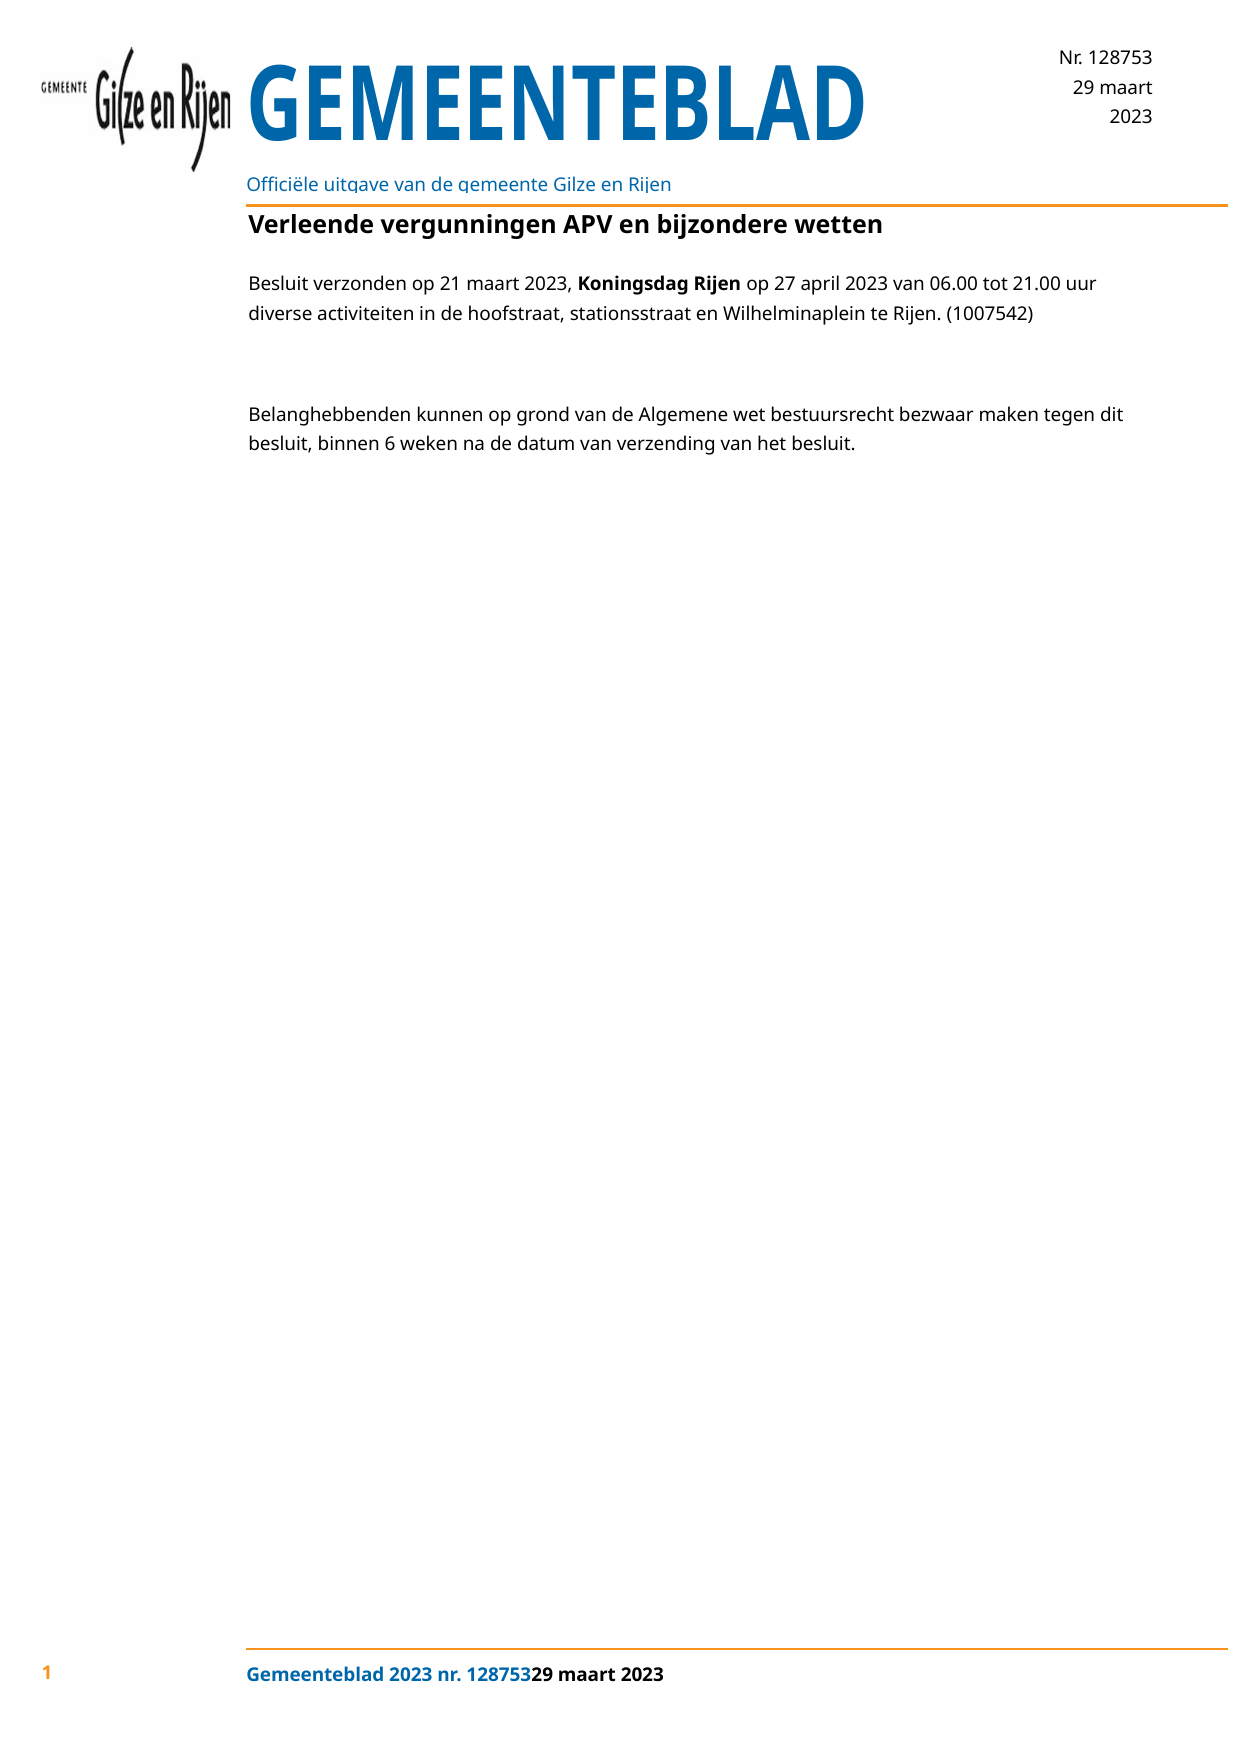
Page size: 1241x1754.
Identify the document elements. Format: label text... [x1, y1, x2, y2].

text Belanghebbenden kunnen op grond van de Algemene wet bestuursrecht bezwaar maken tegen dit besluit, binnen 6 weken na de datum van verzending van het besluit. [248, 401, 1152, 456]
text Verleende vergunningen APV en bijzondere wetten [248, 207, 1152, 241]
picture [41, 47, 231, 172]
text Besluit verzonden op 21 maart 2023, Koningsdag Rijen op 27 april 2023 van 06.00 tot 21.00 uur diverse activiteiten in de hoofstraat, stationsstraat en Wilhelminaplein te Rijen. (1007542) [248, 270, 1152, 326]
